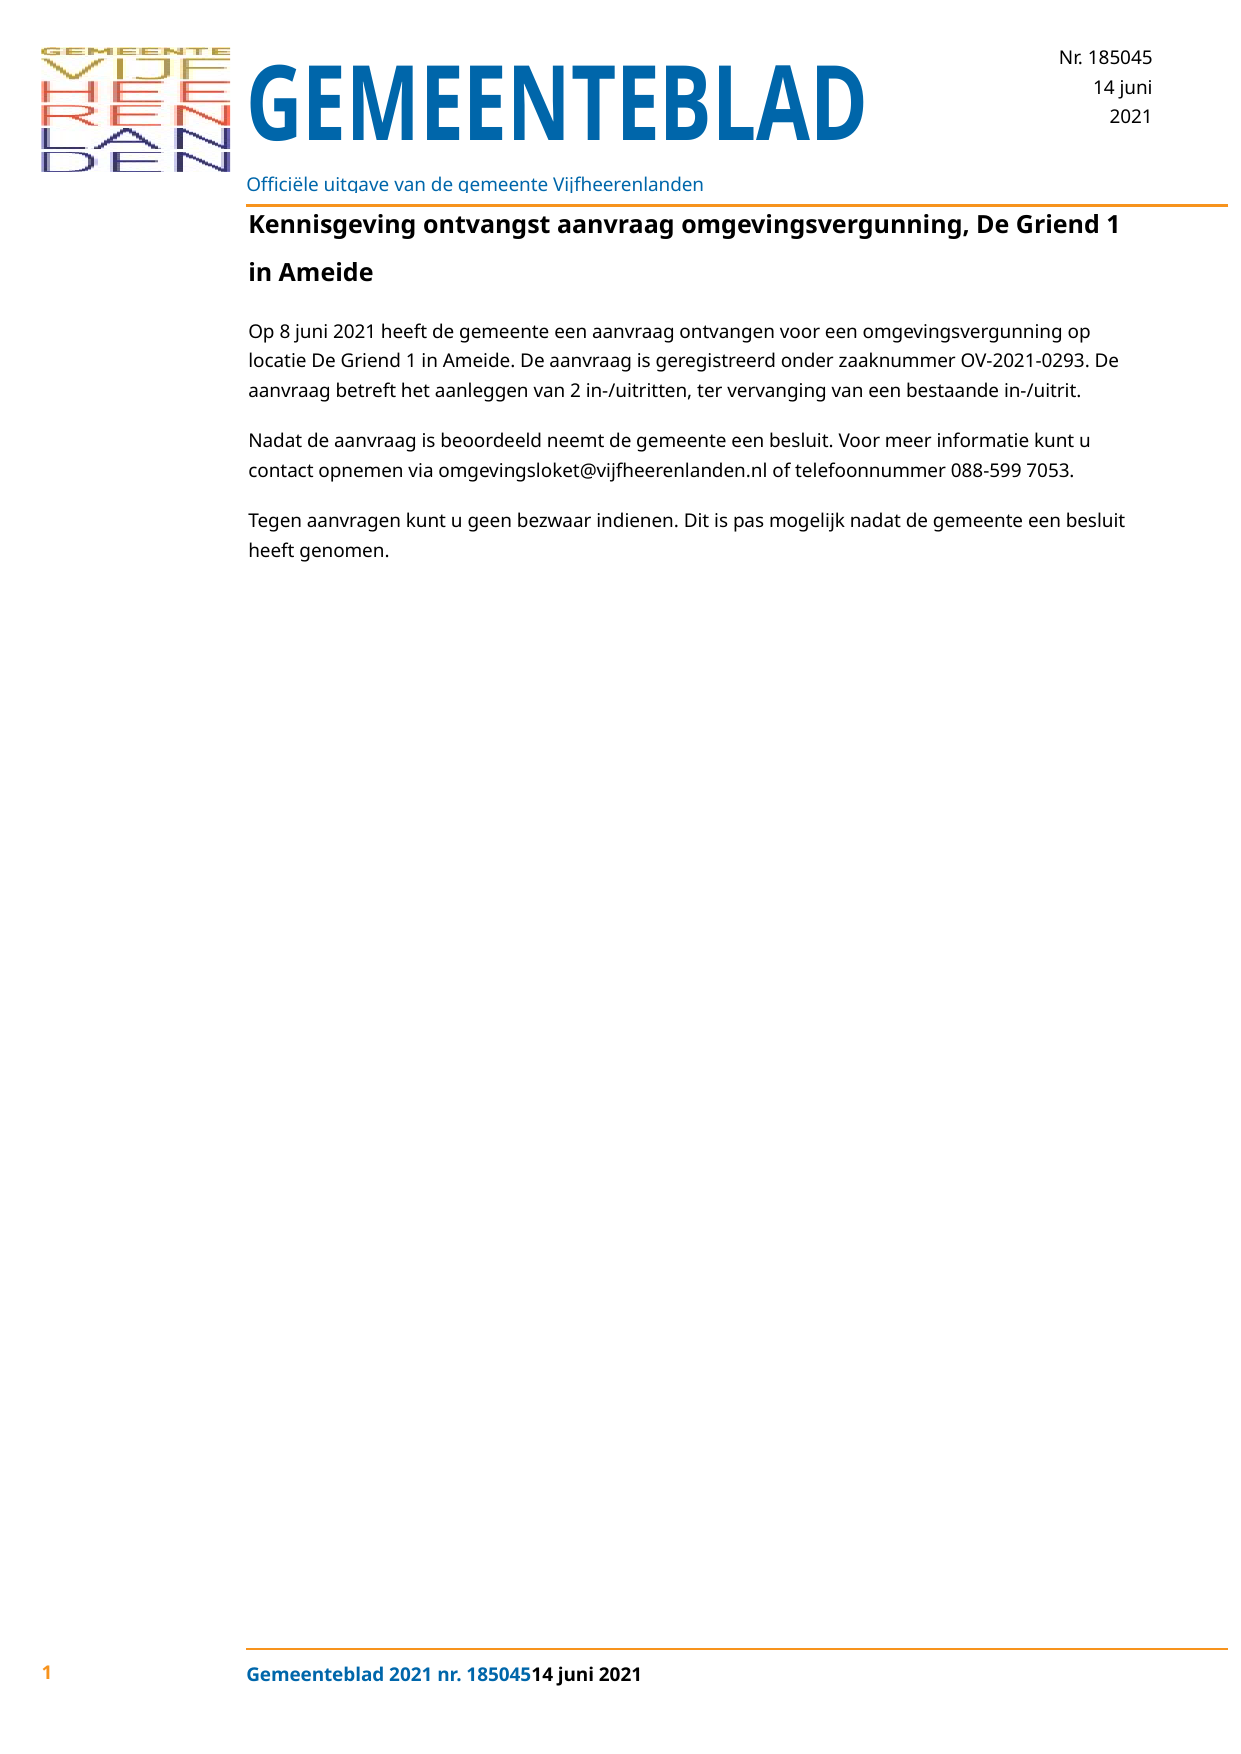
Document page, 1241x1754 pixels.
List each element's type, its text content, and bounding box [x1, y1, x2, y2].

picture [41, 47, 231, 172]
text Tegen aanvragen kunt u geen bezwaar indienen. Dit is pas mogelijk nadat de gemeente een besluit heeft genomen. [248, 507, 1152, 563]
text Kennisgeving ontvangst aanvraag omgevingsvergunning, De Griend 1 in Ameide [248, 207, 1152, 288]
text Nadat de aanvraag is beoordeeld neemt de gemeente een besluit. Voor meer informatie kunt u contact opnemen via omgevingsloket@vijfheerenlanden.nl of telefoonnummer 088-599 7053. [248, 427, 1152, 483]
text Op 8 juni 2021 heeft de gemeente een aanvraag ontvangen voor een omgevingsvergunning op locatie De Griend 1 in Ameide. De aanvraag is geregistreerd onder zaaknummer OV-2021-0293. De aanvraag betreft het aanleggen van 2 in-/uitritten, ter vervanging van een bestaande in-/uitrit. [248, 318, 1152, 403]
